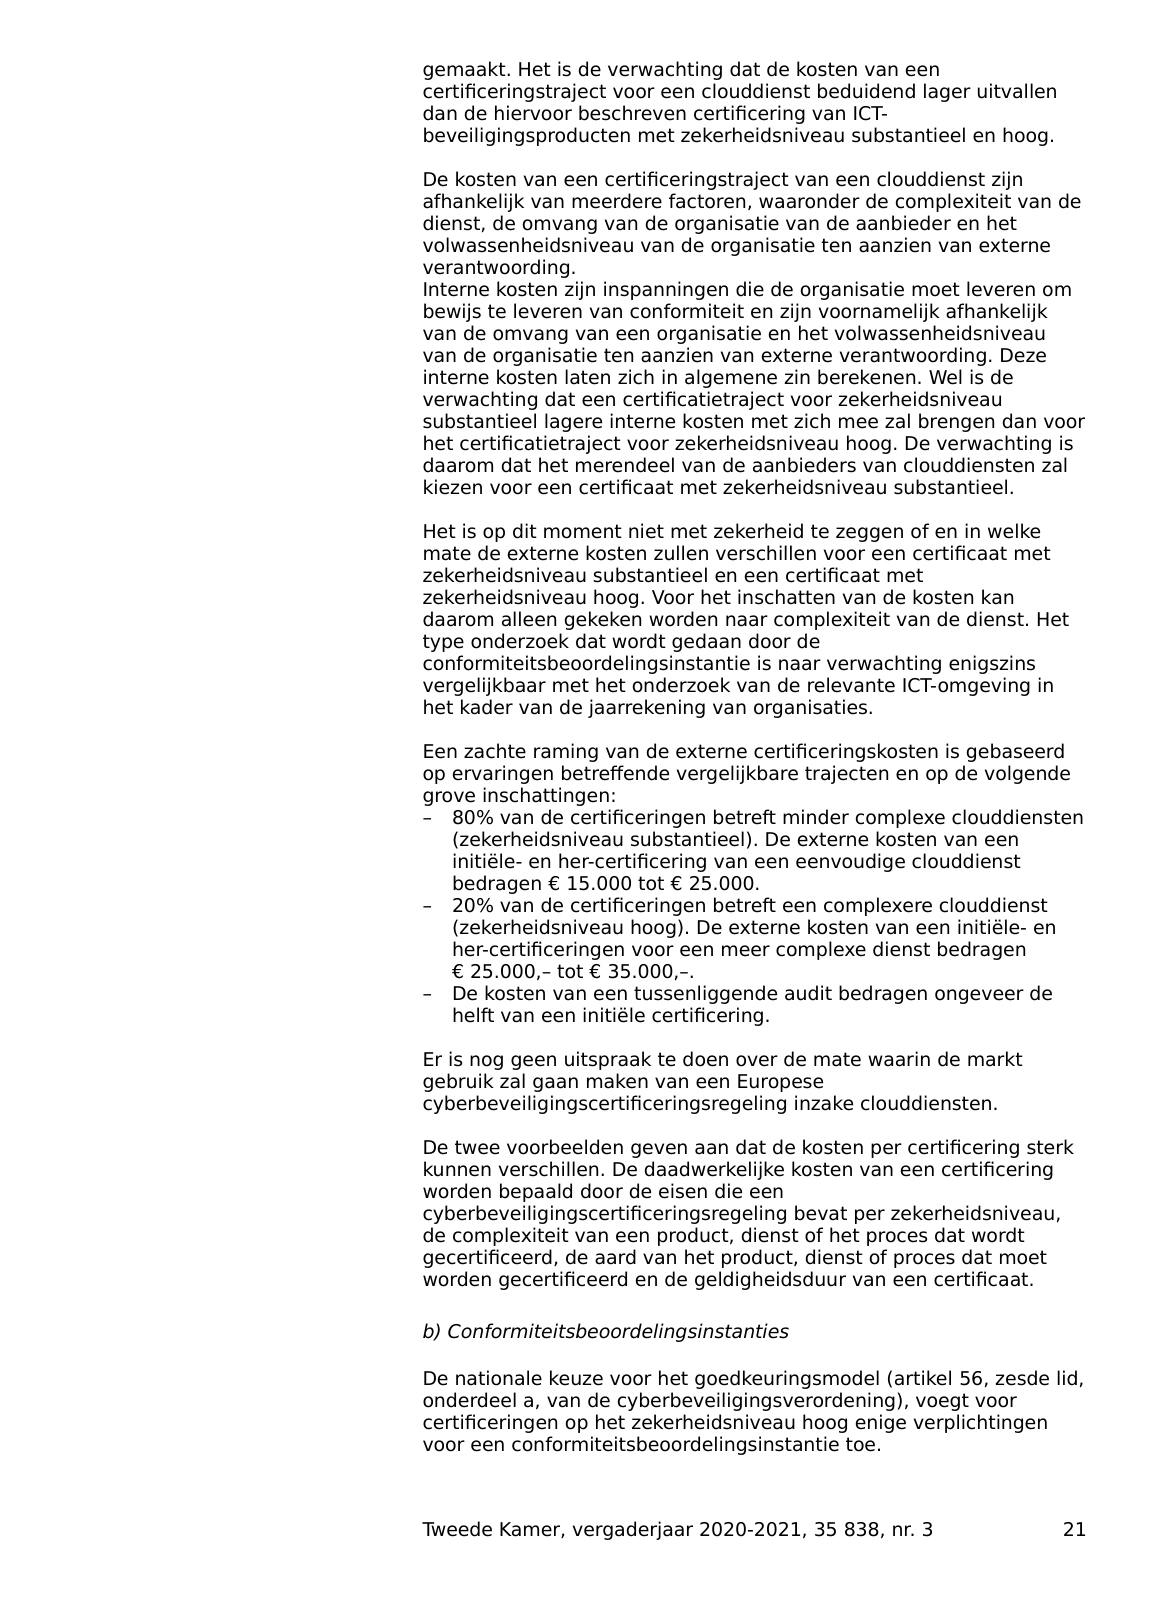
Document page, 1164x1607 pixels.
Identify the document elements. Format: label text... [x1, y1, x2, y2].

text – 80% van de certificeringen betreft minder complexe clouddiensten (zekerheidsniveau substantieel). De externe kosten van een initiële- en her-certificering van een eenvoudige clouddienst bedragen € 15.000 tot € 25.000. [422, 807, 1087, 895]
text De twee voorbeelden geven aan dat de kosten per certificering sterk kunnen verschillen. De daadwerkelijke kosten van een certificering worden bepaald door de eisen die een cyberbeveiligingscertificeringsregeling bevat per zekerheidsniveau, de complexiteit van een product, dienst of het proces dat wordt gecertificeerd, de aard van het product, dienst of proces dat moet worden gecertificeerd en de geldigheidsduur van een certificaat. [422, 1137, 1087, 1291]
subtitle b) Conformiteitsbeoordelingsinstanties [422, 1321, 1087, 1343]
text Een zachte raming van de externe certificeringskosten is gebaseerd op ervaringen betreffende vergelijkbare trajecten en op de volgende grove inschattingen: [422, 741, 1087, 807]
text Er is nog geen uitspraak te doen over de mate waarin de markt gebruik zal gaan maken van een Europese cyberbeveiligingscertificeringsregeling inzake clouddiensten. [422, 1049, 1087, 1115]
text De kosten van een certificeringstraject van een clouddienst zijn afhankelijk van meerdere factoren, waaronder de complexiteit van de dienst, de omvang van de organisatie van de aanbieder en het volwassenheidsniveau van de organisatie ten aanzien van externe verantwoording. [422, 169, 1087, 279]
text – 20% van de certificeringen betreft een complexere clouddienst (zekerheidsniveau hoog). De externe kosten van een initiële- en her-certificeringen voor een meer complexe dienst bedragen € 25.000,– tot € 35.000,–. [422, 895, 1087, 983]
text De nationale keuze voor het goedkeuringsmodel (artikel 56, zesde lid, onderdeel a, van de cyberbeveiligingsverordening), voegt voor certificeringen op het zekerheidsniveau hoog enige verplichtingen voor een conformiteitsbeoordelingsinstantie toe. [422, 1368, 1087, 1456]
text Interne kosten zijn inspanningen die de organisatie moet leveren om bewijs te leveren van conformiteit en zijn voornamelijk afhankelijk van de omvang van een organisatie en het volwassenheidsniveau van de organisatie ten aanzien van externe verantwoording. Deze interne kosten laten zich in algemene zin berekenen. Wel is de verwachting dat een certificatietraject voor zekerheidsniveau substantieel lagere interne kosten met zich mee zal brengen dan voor het certificatietraject voor zekerheidsniveau hoog. De verwachting is daarom dat het merendeel van de aanbieders van clouddiensten zal kiezen voor een certificaat met zekerheidsniveau substantieel. [422, 279, 1087, 499]
text – De kosten van een tussenliggende audit bedragen ongeveer de helft van een initiële certificering. [422, 983, 1087, 1027]
text Het is op dit moment niet met zekerheid te zeggen of en in welke mate de externe kosten zullen verschillen voor een certificaat met zekerheidsniveau substantieel en een certificaat met zekerheidsniveau hoog. Voor het inschatten van de kosten kan daarom alleen gekeken worden naar complexiteit van de dienst. Het type onderzoek dat wordt gedaan door de conformiteitsbeoordelingsinstantie is naar verwachting enigszins vergelijkbaar met het onderzoek van de relevante ICT-omgeving in het kader van de jaarrekening van organisaties. [422, 521, 1087, 719]
text gemaakt. Het is de verwachting dat de kosten van een certificeringstraject voor een clouddienst beduidend lager uitvallen dan de hiervoor beschreven certificering van ICT-beveiligingsproducten met zekerheidsniveau substantieel en hoog. [422, 59, 1087, 147]
